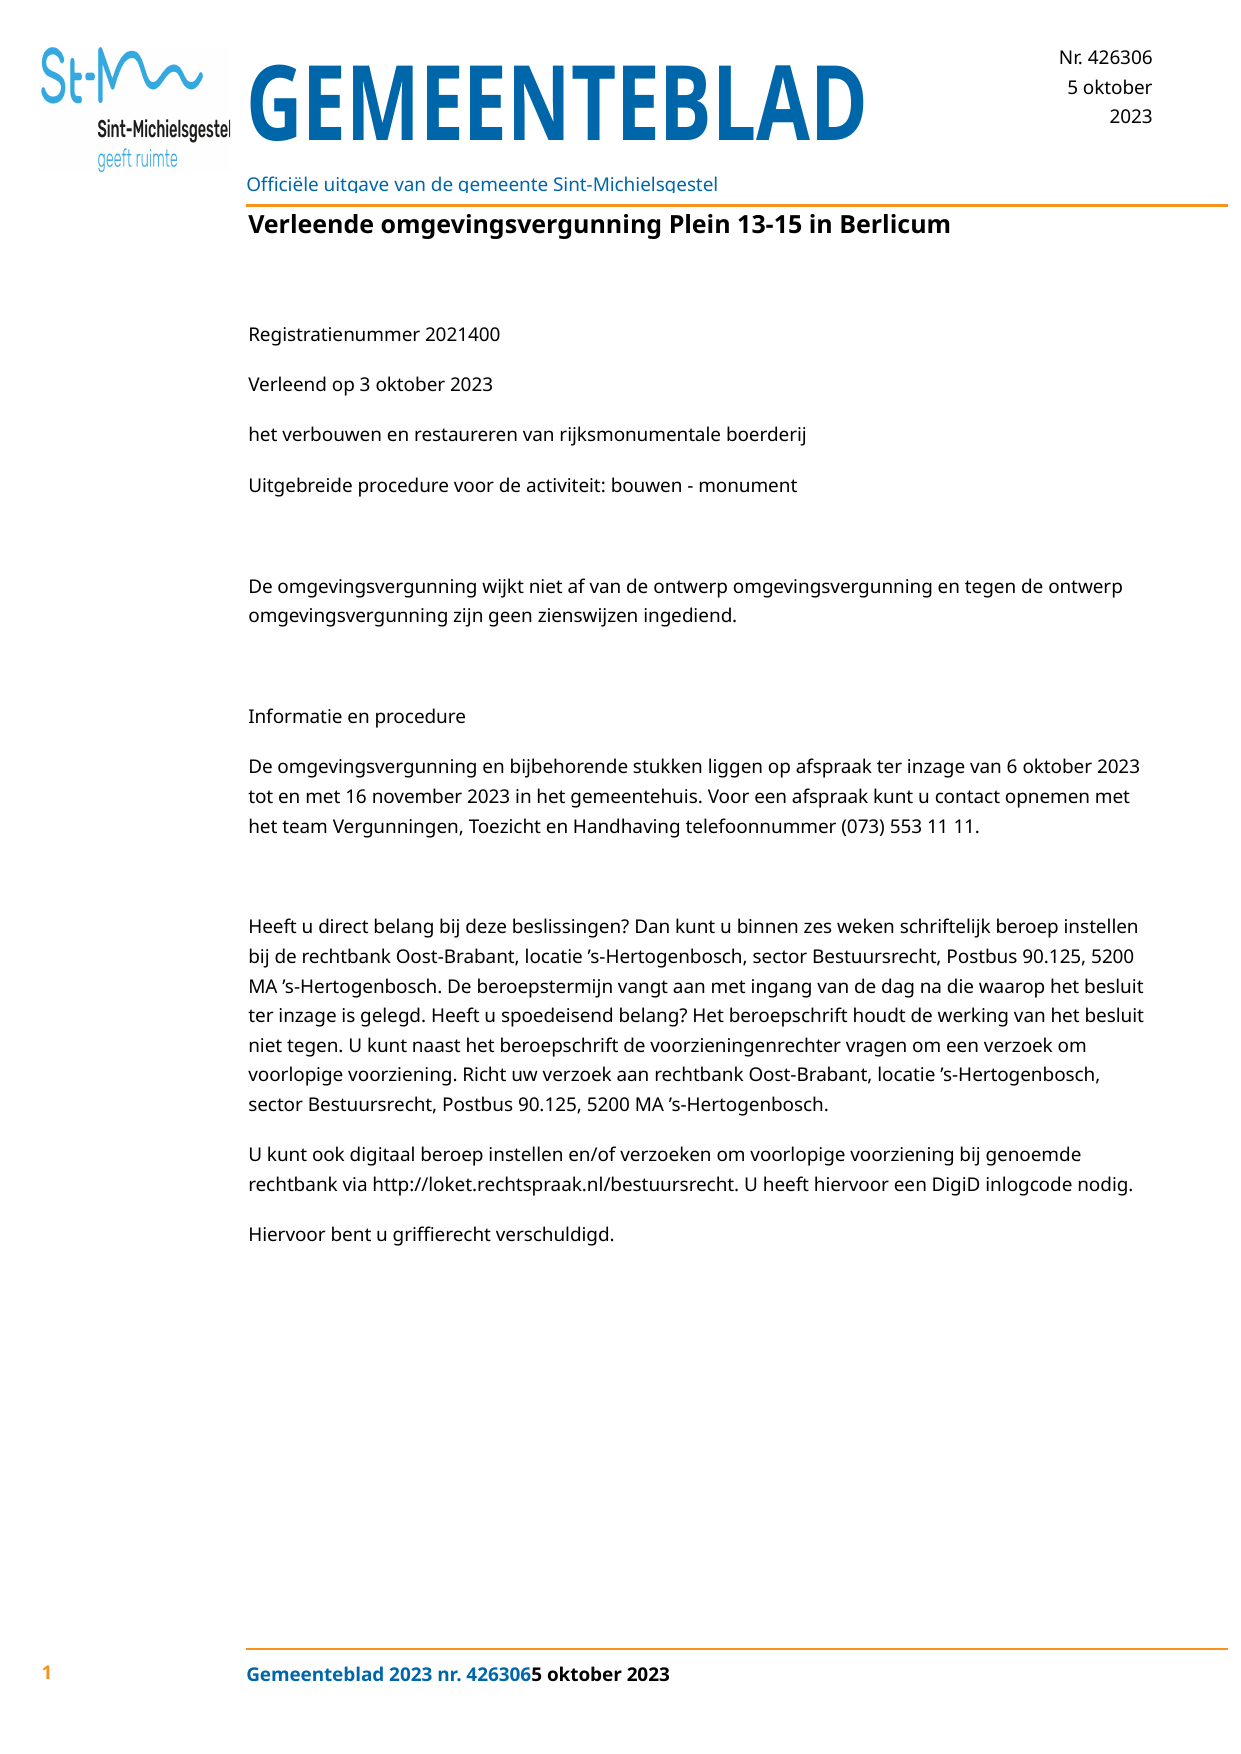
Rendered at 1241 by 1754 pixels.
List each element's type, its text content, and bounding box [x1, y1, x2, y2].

text U kunt ook digitaal beroep instellen en/of verzoeken om voorlopige voorziening bij genoemde rechtbank via http://loket.rechtspraak.nl/bestuursrecht. U heeft hiervoor een DigiD inlogcode nodig. [248, 1142, 1152, 1197]
picture [41, 47, 231, 172]
text Informatie en procedure [248, 703, 1152, 729]
text Hiervoor bent u griffierecht verschuldigd. [248, 1222, 1152, 1247]
text Uitgebreide procedure voor de activiteit: bouwen - monument [248, 472, 1152, 498]
text Verleend op 3 oktober 2023 [248, 371, 1152, 397]
text Heeft u direct belang bij deze beslissingen? Dan kunt u binnen zes weken schriftelijk beroep instellen bij de rechtbank Oost-Brabant, locatie ’s-Hertogenbosch, sector Bestuursrecht, Postbus 90.125, 5200 MA ’s-Hertogenbosch. De beroepstermijn vangt aan met ingang van de dag na die waarop het besluit ter inzage is gelegd. Heeft u spoedeisend belang? Het beroepschrift houdt de werking van het besluit niet tegen. U kunt naast het beroepschrift de voorzieningenrechter vragen om een verzoek om voorlopige voorziening. Richt uw verzoek aan rechtbank Oost-Brabant, locatie ’s-Hertogenbosch, sector Bestuursrecht, Postbus 90.125, 5200 MA ’s-Hertogenbosch. [248, 914, 1152, 1117]
text het verbouwen en restaureren van rijksmonumentale boerderij [248, 422, 1152, 447]
text De omgevingsvergunning en bijbehorende stukken liggen op afspraak ter inzage van 6 oktober 2023 tot en met 16 november 2023 in het gemeentehuis. Voor een afspraak kunt u contact opnemen met het team Vergunningen, Toezicht en Handhaving telefoonnummer (073) 553 11 11. [248, 754, 1152, 838]
text Registratienummer 2021400 [248, 321, 1152, 346]
text De omgevingsvergunning wijkt niet af van de ontwerp omgevingsvergunning en tegen de ontwerp omgevingsvergunning zijn geen zienswijzen ingediend. [248, 573, 1152, 628]
text Verleende omgevingsvergunning Plein 13-15 in Berlicum [248, 207, 1152, 241]
